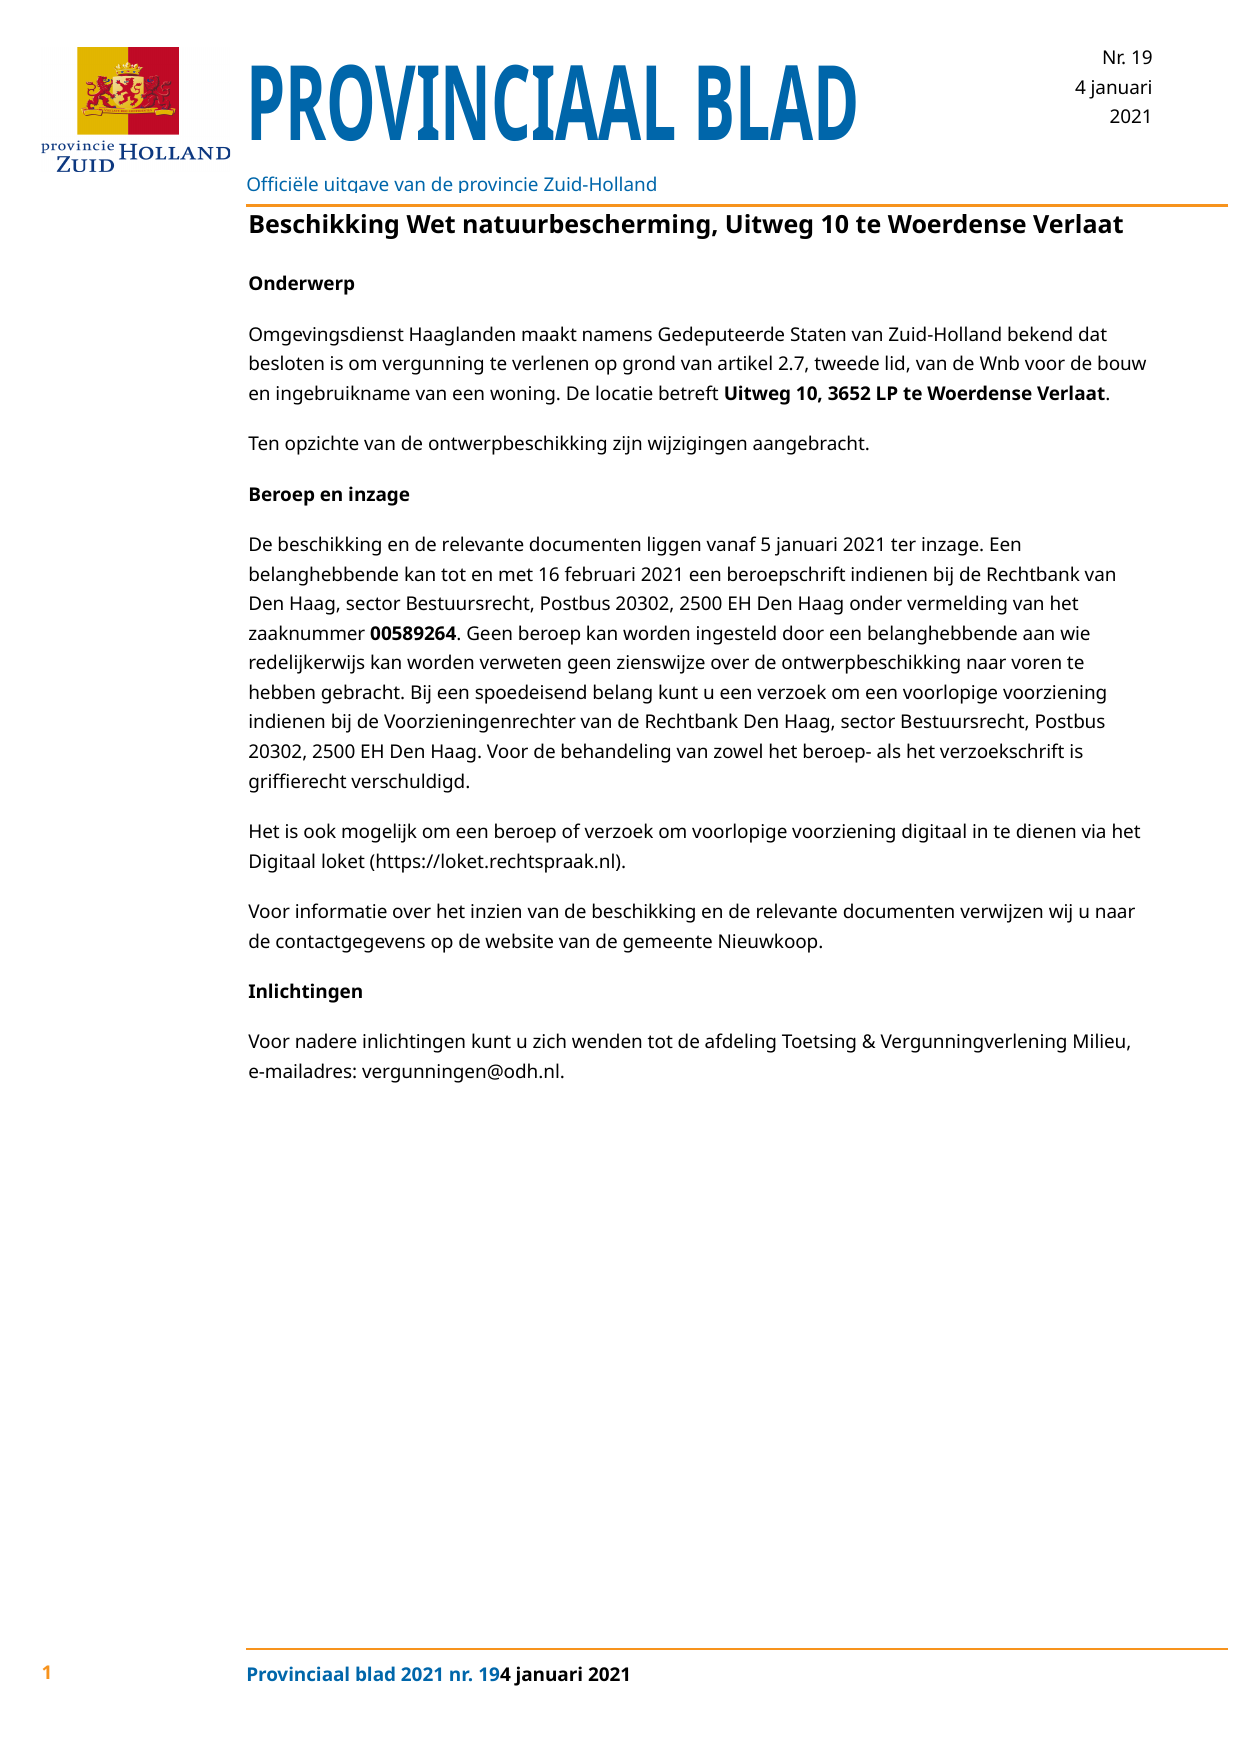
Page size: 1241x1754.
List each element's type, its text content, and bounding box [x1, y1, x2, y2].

text Voor informatie over het inzien van de beschikking en de relevante documenten verwijzen wij u naar de contactgegevens op de website van de gemeente Nieuwkoop. [248, 898, 1152, 953]
text Beroep en inzage [248, 481, 1152, 506]
text Beschikking Wet natuurbescherming, Uitweg 10 te Woerdense Verlaat [248, 207, 1152, 241]
text Ten opzichte van de ontwerpbeschikking zijn wijzigingen aangebracht. [248, 430, 1152, 456]
text Onderwerp [248, 270, 1152, 296]
text Omgevingsdienst Haaglanden maakt namens Gedeputeerde Staten van Zuid-Holland bekend dat besloten is om vergunning te verlenen op grond van artikel 2.7, tweede lid, van de Wnb voor de bouw en ingebruikname van een woning. De locatie betreft Uitweg 10, 3652 LP te Woerdense Verlaat. [248, 321, 1152, 406]
text Voor nadere inlichtingen kunt u zich wenden tot de afdeling Toetsing & Vergunningverlening Milieu, e-mailadres: vergunningen@odh.nl. [248, 1029, 1152, 1084]
text Inlichtingen [248, 978, 1152, 1004]
text De beschikking en de relevante documenten liggen vanaf 5 januari 2021 ter inzage. Een belanghebbende kan tot en met 16 februari 2021 een beroepschrift indienen bij de Rechtbank van Den Haag, sector Bestuursrecht, Postbus 20302, 2500 EH Den Haag onder vermelding van het zaaknummer 00589264. Geen beroep kan worden ingesteld door een belanghebbende aan wie redelijkerwijs kan worden verweten geen zienswijze over de ontwerpbeschikking naar voren te hebben gebracht. Bij een spoedeisend belang kunt u een verzoek om een voorlopige voorziening indienen bij de Voorzieningenrechter van de Rechtbank Den Haag, sector Bestuursrecht, Postbus 20302, 2500 EH Den Haag. Voor de behandeling van zowel het beroep- als het verzoekschrift is griffierecht verschuldigd. [248, 531, 1152, 793]
text Het is ook mogelijk om een beroep of verzoek om voorlopige voorziening digitaal in te dienen via het Digitaal loket (https://loket.rechtspraak.nl). [248, 818, 1152, 873]
picture [41, 47, 231, 172]
